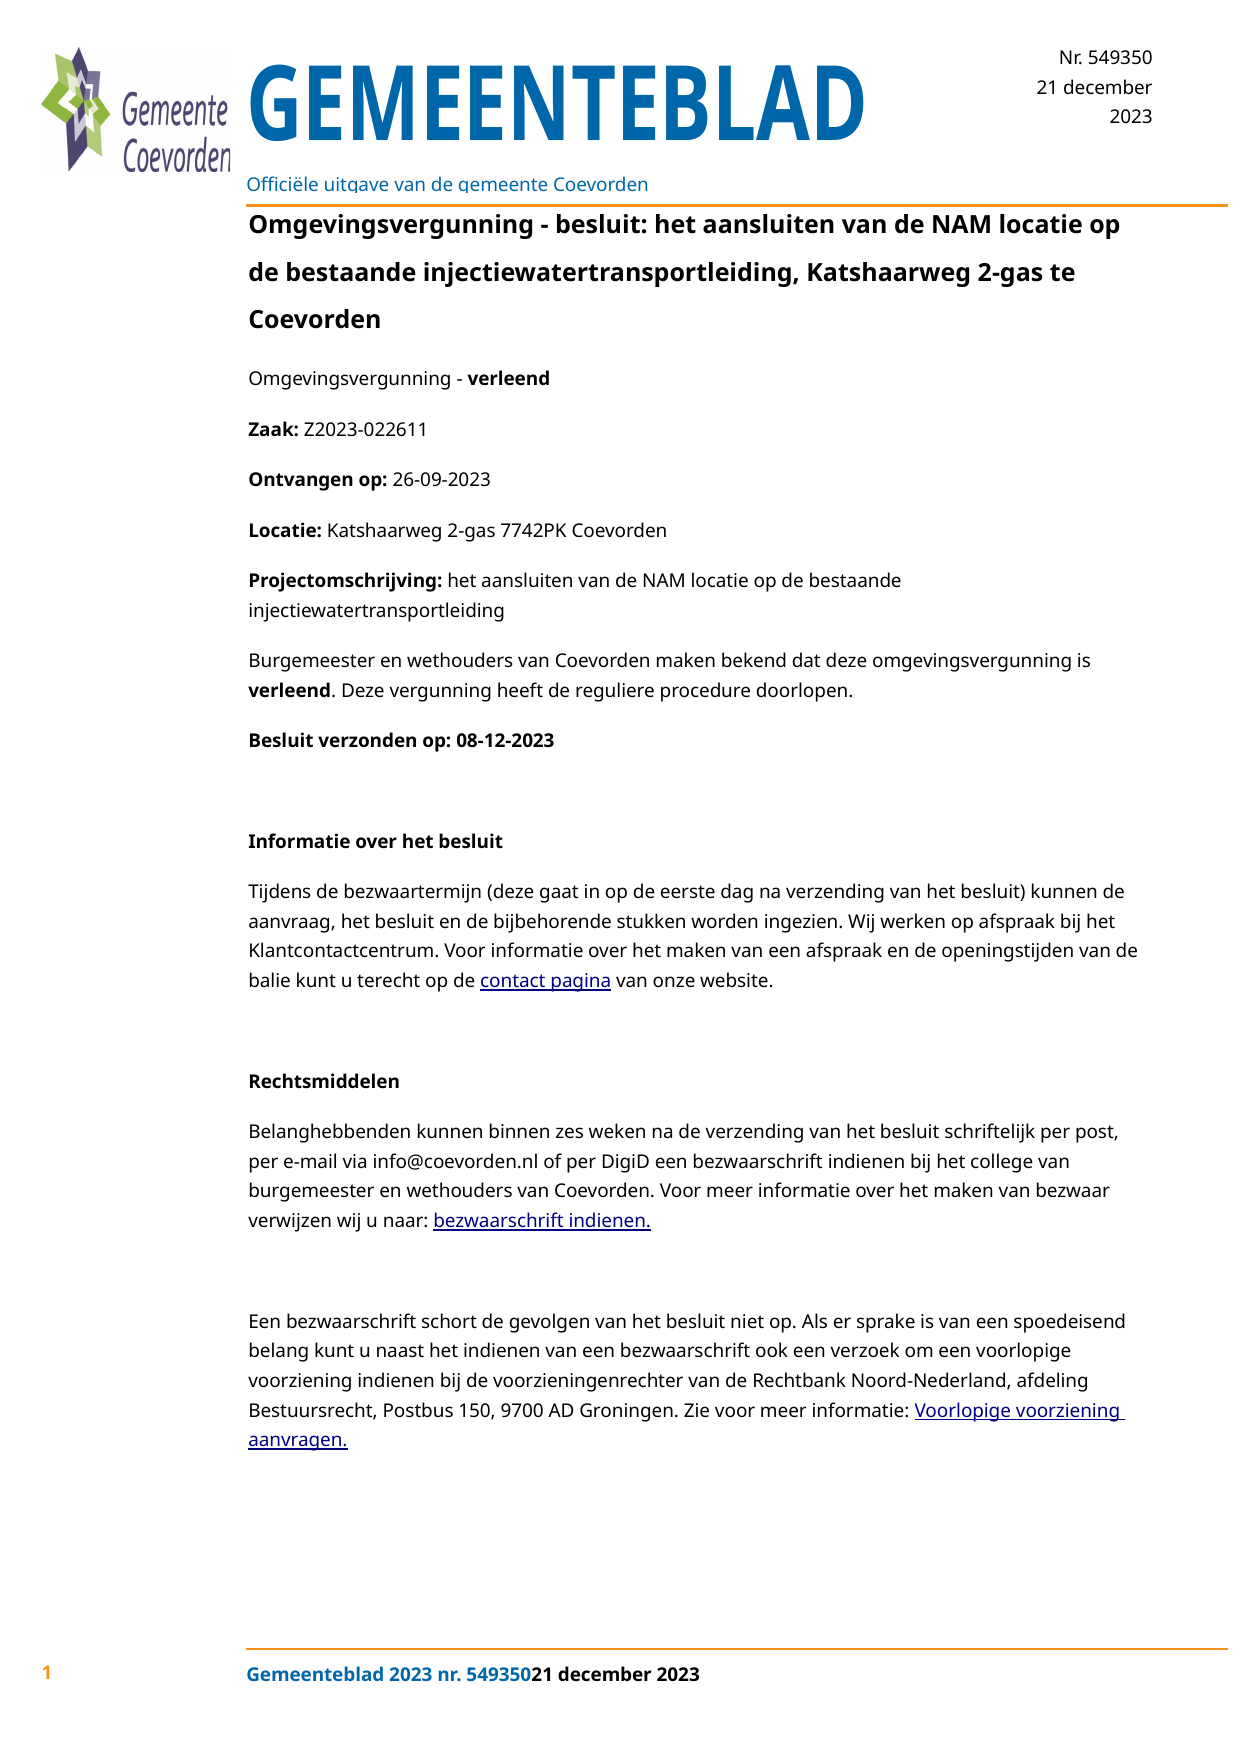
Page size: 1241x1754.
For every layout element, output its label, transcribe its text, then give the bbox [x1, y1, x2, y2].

text Omgevingsvergunning - besluit: het aansluiten van de NAM locatie op de bestaande injectiewatertransportleiding, Katshaarweg 2-gas te Coevorden [248, 207, 1152, 336]
text Burgemeester en wethouders van Coevorden maken bekend dat deze omgevingsvergunning is verleend. Deze vergunning heeft de reguliere procedure doorlopen. [248, 647, 1152, 702]
text Belanghebbenden kunnen binnen zes weken na de verzending van het besluit schriftelijk per post, per e-mail via info@coevorden.nl of per DigiD een bezwaarschrift indienen bij het college van burgemeester en wethouders van Coevorden. Voor meer informatie over het maken van bezwaar verwijzen wij u naar: bezwaarschrift indienen. [248, 1118, 1152, 1233]
text Omgevingsvergunning - verleend [248, 366, 1152, 391]
text Projectomschrijving: het aansluiten van de NAM locatie op de bestaande injectiewatertransportleiding [248, 567, 1152, 622]
text Een bezwaarschrift schort de gevolgen van het besluit niet op. Als er sprake is van een spoedeisend belang kunt u naast het indienen van een bezwaarschrift ook een verzoek om een voorlopige voorziening indienen bij de voorzieningenrechter van de Rechtbank Noord-Nederland, afdeling Bestuursrecht, Postbus 150, 9700 AD Groningen. Zie voor meer informatie: Voorlopige voorziening aanvragen. [248, 1308, 1152, 1452]
text Ontvangen op: 26-09-2023 [248, 466, 1152, 492]
text Locatie: Katshaarweg 2-gas 7742PK Coevorden [248, 517, 1152, 542]
text Zaak: Z2023-022611 [248, 416, 1152, 442]
text Tijdens de bezwaartermijn (deze gaat in op de eerste dag na verzending van het besluit) kunnen de aanvraag, het besluit en de bijbehorende stukken worden ingezien. Wij werken op afspraak bij het Klantcontactcentrum. Voor informatie over het maken van een afspraak en de openingstijden van de balie kunt u terecht op de contact pagina van onze website. [248, 878, 1152, 993]
text Besluit verzonden op: 08-12-2023 [248, 727, 1152, 753]
picture [41, 47, 231, 172]
text Informatie over het besluit [248, 828, 1152, 854]
text Rechtsmiddelen [248, 1068, 1152, 1094]
